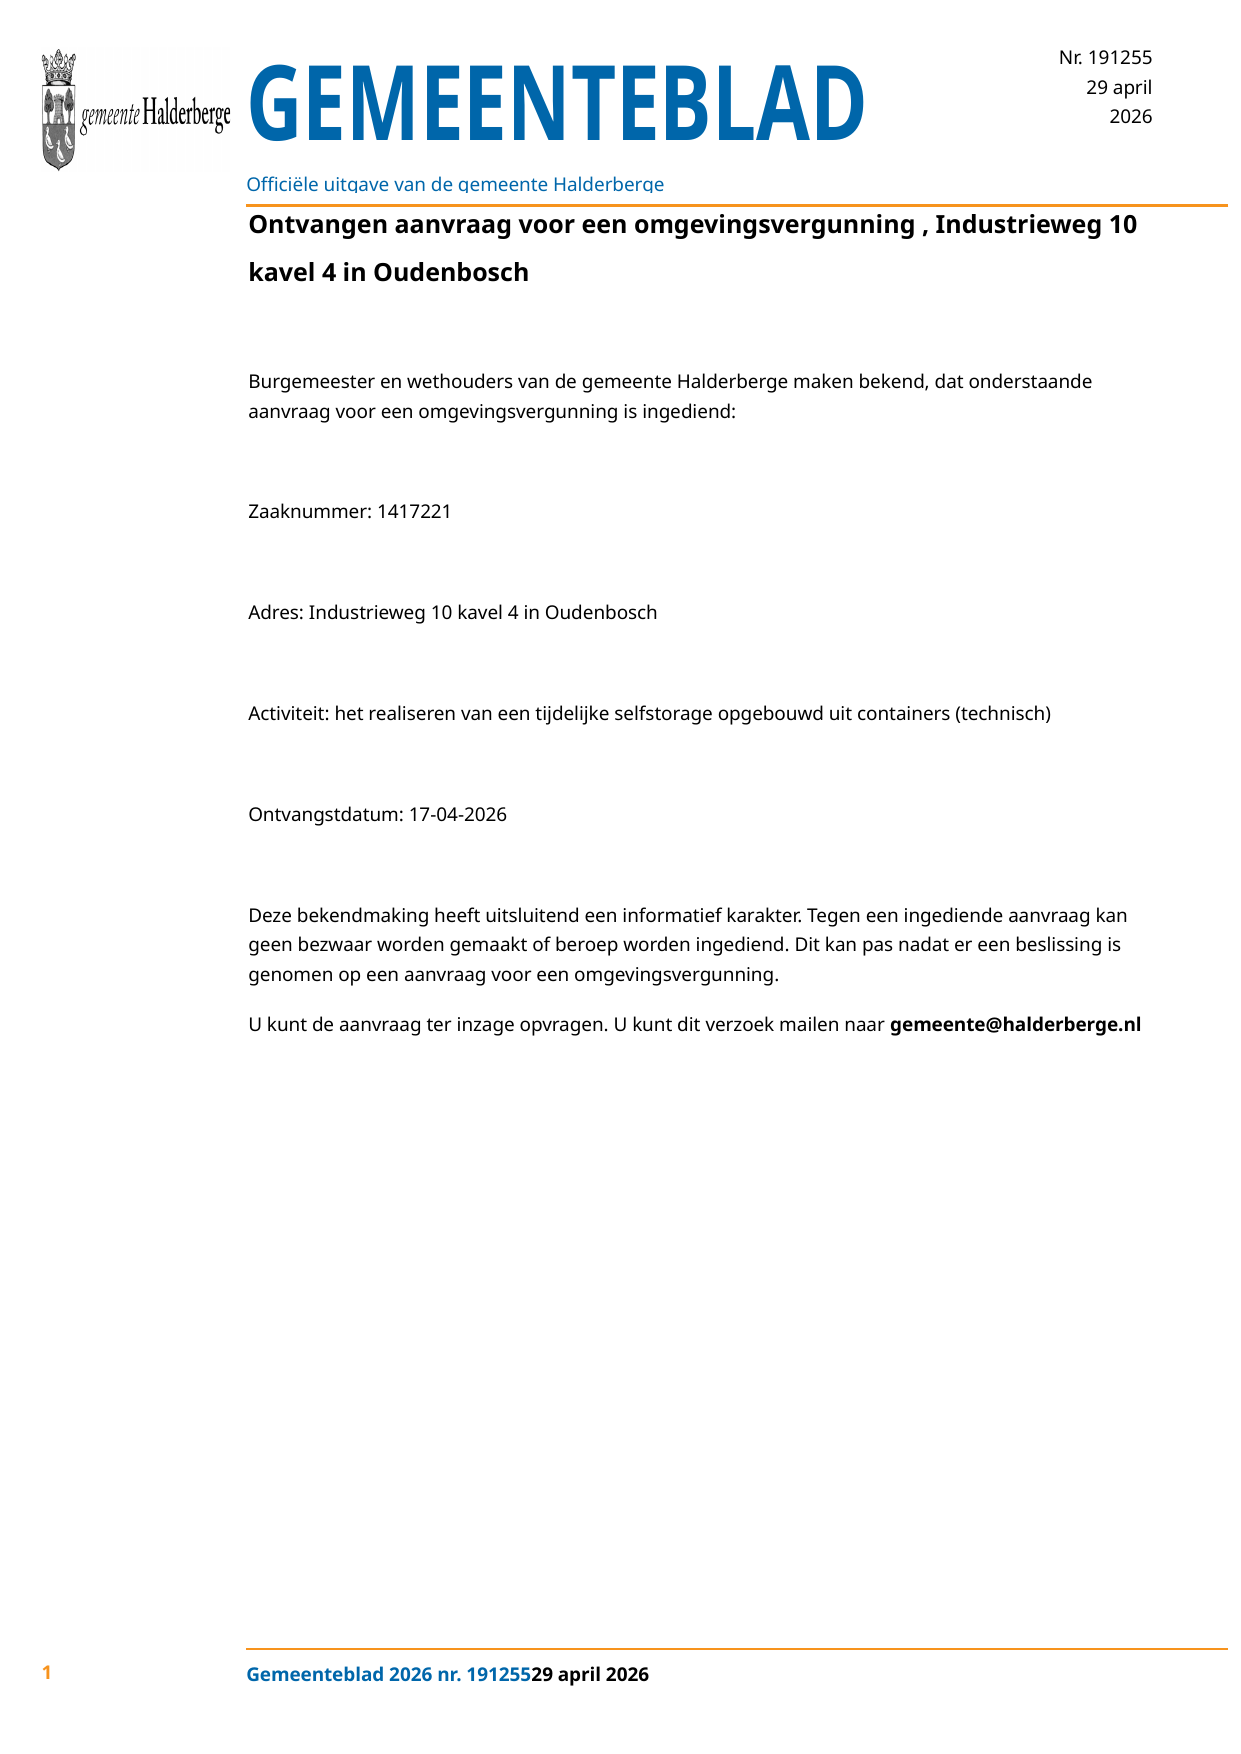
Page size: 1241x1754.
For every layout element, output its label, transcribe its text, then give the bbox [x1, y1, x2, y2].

text Activiteit: het realiseren van een tijdelijke selfstorage opgebouwd uit containers (technisch) [248, 700, 1152, 726]
text Adres: Industrieweg 10 kavel 4 in Oudenbosch [248, 599, 1152, 625]
picture [41, 47, 231, 172]
text U kunt de aanvraag ter inzage opvragen. U kunt dit verzoek mailen naar gemeente@halderberge.nl [248, 1012, 1152, 1037]
text Ontvangstdatum: 17-04-2026 [248, 801, 1152, 827]
text Deze bekendmaking heeft uitsluitend een informatief karakter. Tegen een ingediende aanvraag kan geen bezwaar worden gemaakt of beroep worden ingediend. Dit kan pas nadat er een beslissing is genomen op een aanvraag voor een omgevingsvergunning. [248, 902, 1152, 987]
text Ontvangen aanvraag voor een omgevingsvergunning , Industrieweg 10 kavel 4 in Oudenbosch [248, 207, 1152, 288]
text Burgemeester en wethouders van de gemeente Halderberge maken bekend, dat onderstaande aanvraag voor een omgevingsvergunning is ingediend: [248, 368, 1152, 424]
text Zaaknummer: 1417221 [248, 499, 1152, 524]
